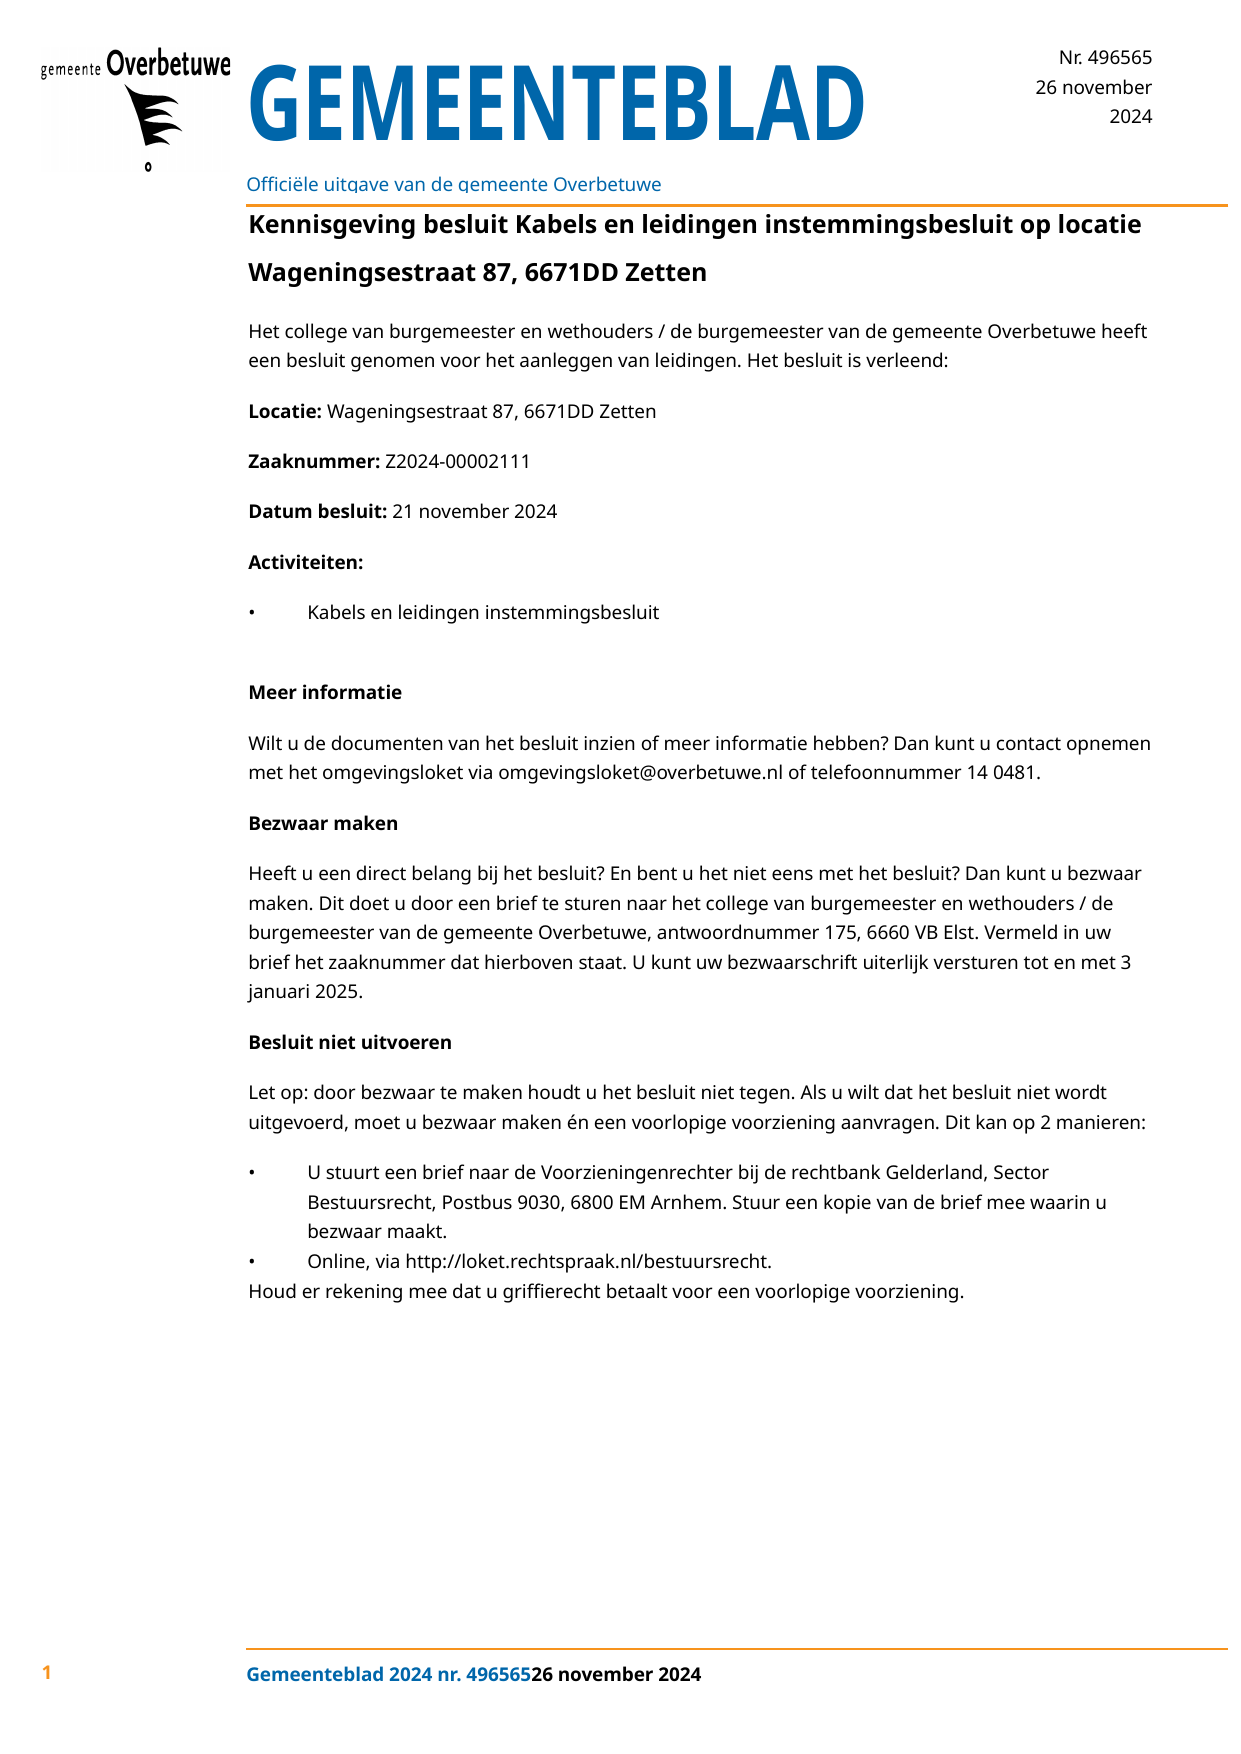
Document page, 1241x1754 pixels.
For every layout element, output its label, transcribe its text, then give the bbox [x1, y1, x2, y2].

text Zaaknummer: Z2024-00002111 [248, 448, 1152, 474]
text Wilt u de documenten van het besluit inzien of meer informatie hebben? Dan kunt u contact opnemen met het omgevingsloket via omgevingsloket@overbetuwe.nl of telefoonnummer 14 0481. [248, 730, 1152, 785]
picture [41, 47, 231, 172]
text Houd er rekening mee dat u griffierecht betaalt voor een voorlopige voorziening. [248, 1278, 1152, 1304]
text Let op: door bezwaar te maken houdt u het besluit niet tegen. Als u wilt dat het besluit niet wordt uitgevoerd, moet u bezwaar maken én een voorlopige voorziening aanvragen. Dit kan op 2 manieren: [248, 1079, 1152, 1135]
list U stuurt een brief naar de Voorzieningenrechter bij de rechtbank Gelderland, Sector Bestuursrecht, Postbus 9030, 6800 EM Arnhem. Stuur een kopie van de brief mee waarin u bezwaar maakt. [248, 1159, 1152, 1244]
text Heeft u een direct belang bij het besluit? En bent u het niet eens met het besluit? Dan kunt u bezwaar maken. Dit doet u door een brief te sturen naar het college van burgemeester en wethouders / de burgemeester van de gemeente Overbetuwe, antwoordnummer 175, 6660 VB Elst. Vermeld in uw brief het zaaknummer dat hierboven staat. U kunt uw bezwaarschrift uiterlijk versturen tot en met 3 januari 2025. [248, 860, 1152, 1004]
text Datum besluit: 21 november 2024 [248, 499, 1152, 524]
text Activiteiten: [248, 549, 1152, 575]
list Online, via http://loket.rechtspraak.nl/bestuursrecht. [248, 1248, 1152, 1274]
text Het college van burgemeester en wethouders / de burgemeester van de gemeente Overbetuwe heeft een besluit genomen voor het aanleggen van leidingen. Het besluit is verleend: [248, 318, 1152, 373]
list Kabels en leidingen instemmingsbesluit [248, 599, 1152, 625]
text Kennisgeving besluit Kabels en leidingen instemmingsbesluit op locatie Wageningsestraat 87, 6671DD Zetten [248, 207, 1152, 288]
text Bezwaar maken [248, 810, 1152, 836]
text Meer informatie [248, 679, 1152, 705]
text Besluit niet uitvoeren [248, 1029, 1152, 1055]
text Locatie: Wageningsestraat 87, 6671DD Zetten [248, 398, 1152, 424]
